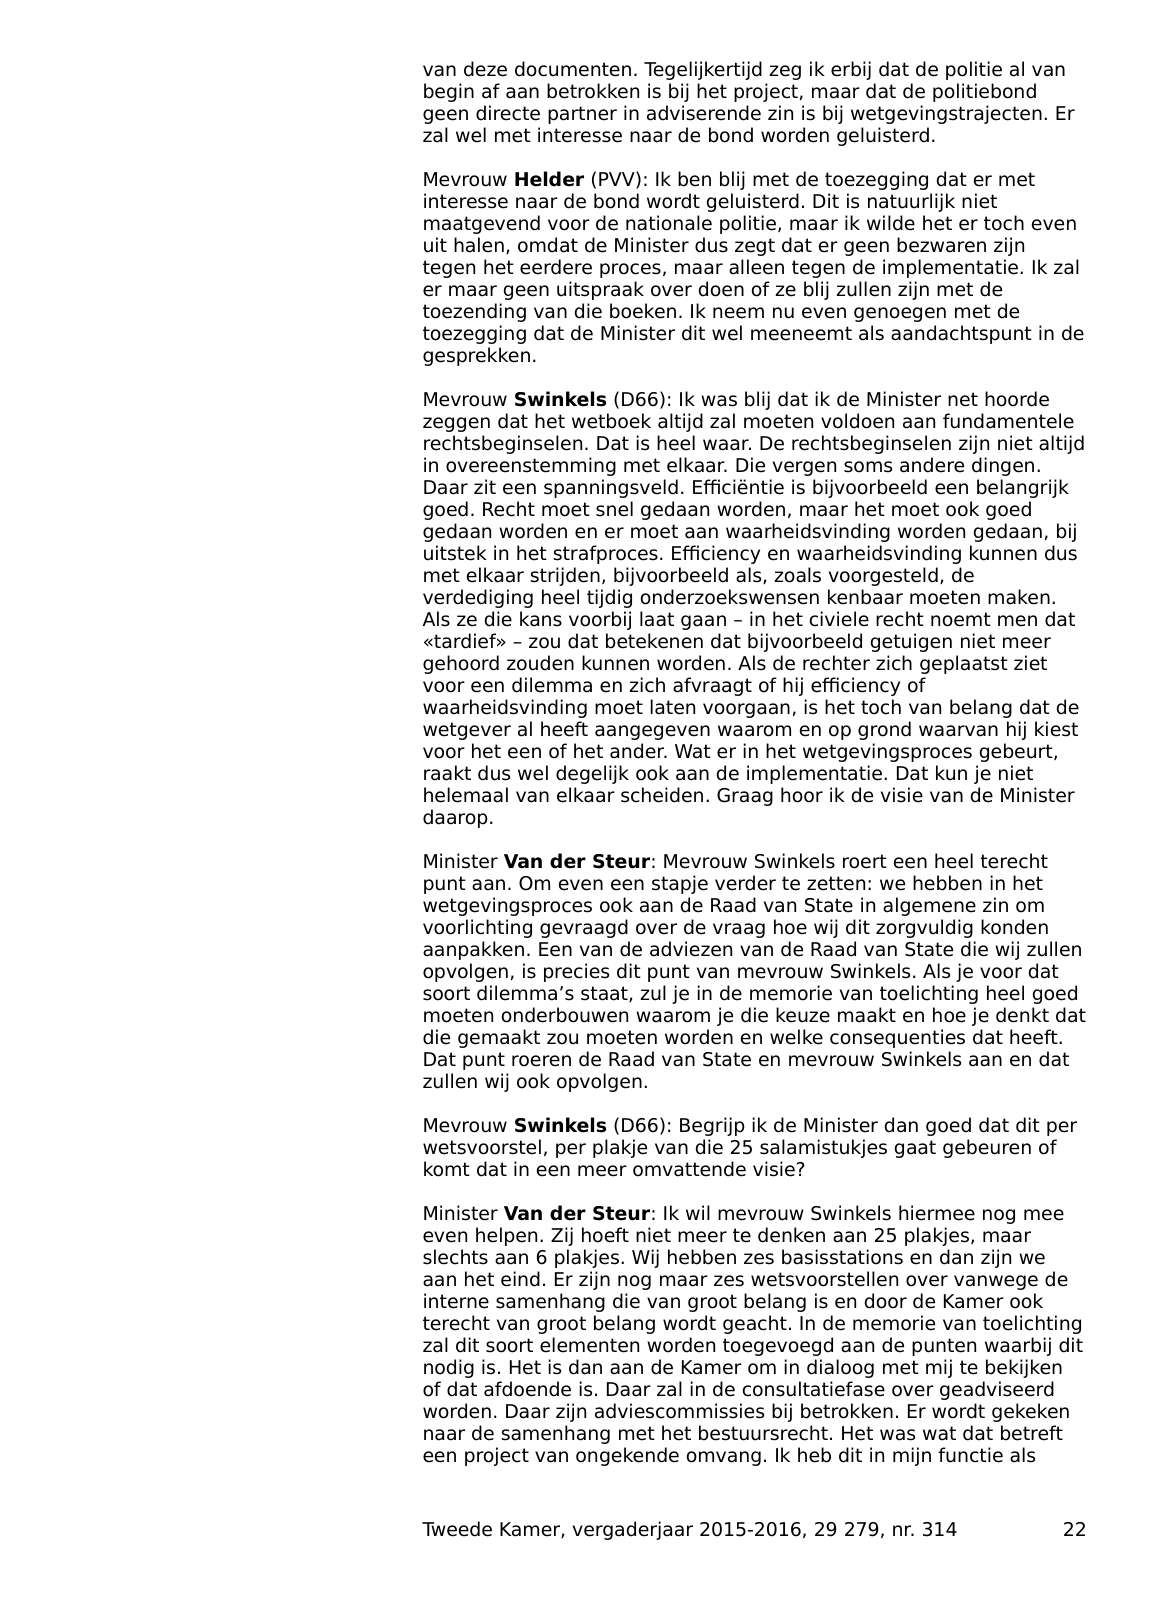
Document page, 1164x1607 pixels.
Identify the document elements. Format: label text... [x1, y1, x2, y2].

text Minister Van der Steur: Ik wil mevrouw Swinkels hiermee nog mee even helpen. Zij hoeft niet meer te denken aan 25 plakjes, maar slechts aan 6 plakjes. Wij hebben zes basisstations en dan zijn we aan het eind. Er zijn nog maar zes wetsvoorstellen over vanwege de interne samenhang die van groot belang is en door de Kamer ook terecht van groot belang wordt geacht. In de memorie van toelichting zal dit soort elementen worden toegevoegd aan de punten waarbij dit nodig is. Het is dan aan de Kamer om in dialoog met mij te bekijken of dat afdoende is. Daar zal in de consultatiefase over geadviseerd worden. Daar zijn adviescommissies bij betrokken. Er wordt gekeken naar de samenhang met het bestuursrecht. Het was wat dat betreft een project van ongekende omvang. Ik heb dit in mijn functie als [422, 1203, 1087, 1467]
text Mevrouw Helder (PVV): Ik ben blij met de toezegging dat er met interesse naar de bond wordt geluisterd. Dit is natuurlijk niet maatgevend voor de nationale politie, maar ik wilde het er toch even uit halen, omdat de Minister dus zegt dat er geen bezwaren zijn tegen het eerdere proces, maar alleen tegen de implementatie. Ik zal er maar geen uitspraak over doen of ze blij zullen zijn met de toezending van die boeken. Ik neem nu even genoegen met de toezegging dat de Minister dit wel meeneemt als aandachtspunt in de gesprekken. [422, 169, 1087, 367]
text Mevrouw Swinkels (D66): Begrijp ik de Minister dan goed dat dit per wetsvoorstel, per plakje van die 25 salamistukjes gaat gebeuren of komt dat in een meer omvattende visie? [422, 1115, 1087, 1181]
text Minister Van der Steur: Mevrouw Swinkels roert een heel terecht punt aan. Om even een stapje verder te zetten: we hebben in het wetgevingsproces ook aan de Raad van State in algemene zin om voorlichting gevraagd over de vraag hoe wij dit zorgvuldig konden aanpakken. Een van de adviezen van de Raad van State die wij zullen opvolgen, is precies dit punt van mevrouw Swinkels. Als je voor dat soort dilemma’s staat, zul je in de memorie van toelichting heel goed moeten onderbouwen waarom je die keuze maakt en hoe je denkt dat die gemaakt zou moeten worden en welke consequenties dat heeft. Dat punt roeren de Raad van State en mevrouw Swinkels aan en dat zullen wij ook opvolgen. [422, 851, 1087, 1093]
text Mevrouw Swinkels (D66): Ik was blij dat ik de Minister net hoorde zeggen dat het wetboek altijd zal moeten voldoen aan fundamentele rechtsbeginselen. Dat is heel waar. De rechtsbeginselen zijn niet altijd in overeenstemming met elkaar. Die vergen soms andere dingen. Daar zit een spanningsveld. Efficiëntie is bijvoorbeeld een belangrijk goed. Recht moet snel gedaan worden, maar het moet ook goed gedaan worden en er moet aan waarheidsvinding worden gedaan, bij uitstek in het strafproces. Efficiency en waarheidsvinding kunnen dus met elkaar strijden, bijvoorbeeld als, zoals voorgesteld, de verdediging heel tijdig onderzoekswensen kenbaar moeten maken. Als ze die kans voorbij laat gaan – in het civiele recht noemt men dat «tardief» – zou dat betekenen dat bijvoorbeeld getuigen niet meer gehoord zouden kunnen worden. Als de rechter zich geplaatst ziet voor een dilemma en zich afvraagt of hij efficiency of waarheidsvinding moet laten voorgaan, is het toch van belang dat de wetgever al heeft aangegeven waarom en op grond waarvan hij kiest voor het een of het ander. Wat er in het wetgevingsproces gebeurt, raakt dus wel degelijk ook aan de implementatie. Dat kun je niet helemaal van elkaar scheiden. Graag hoor ik de visie van de Minister daarop. [422, 389, 1087, 829]
text van deze documenten. Tegelijkertijd zeg ik erbij dat de politie al van begin af aan betrokken is bij het project, maar dat de politiebond geen directe partner in adviserende zin is bij wetgevingstrajecten. Er zal wel met interesse naar de bond worden geluisterd. [422, 59, 1087, 147]
